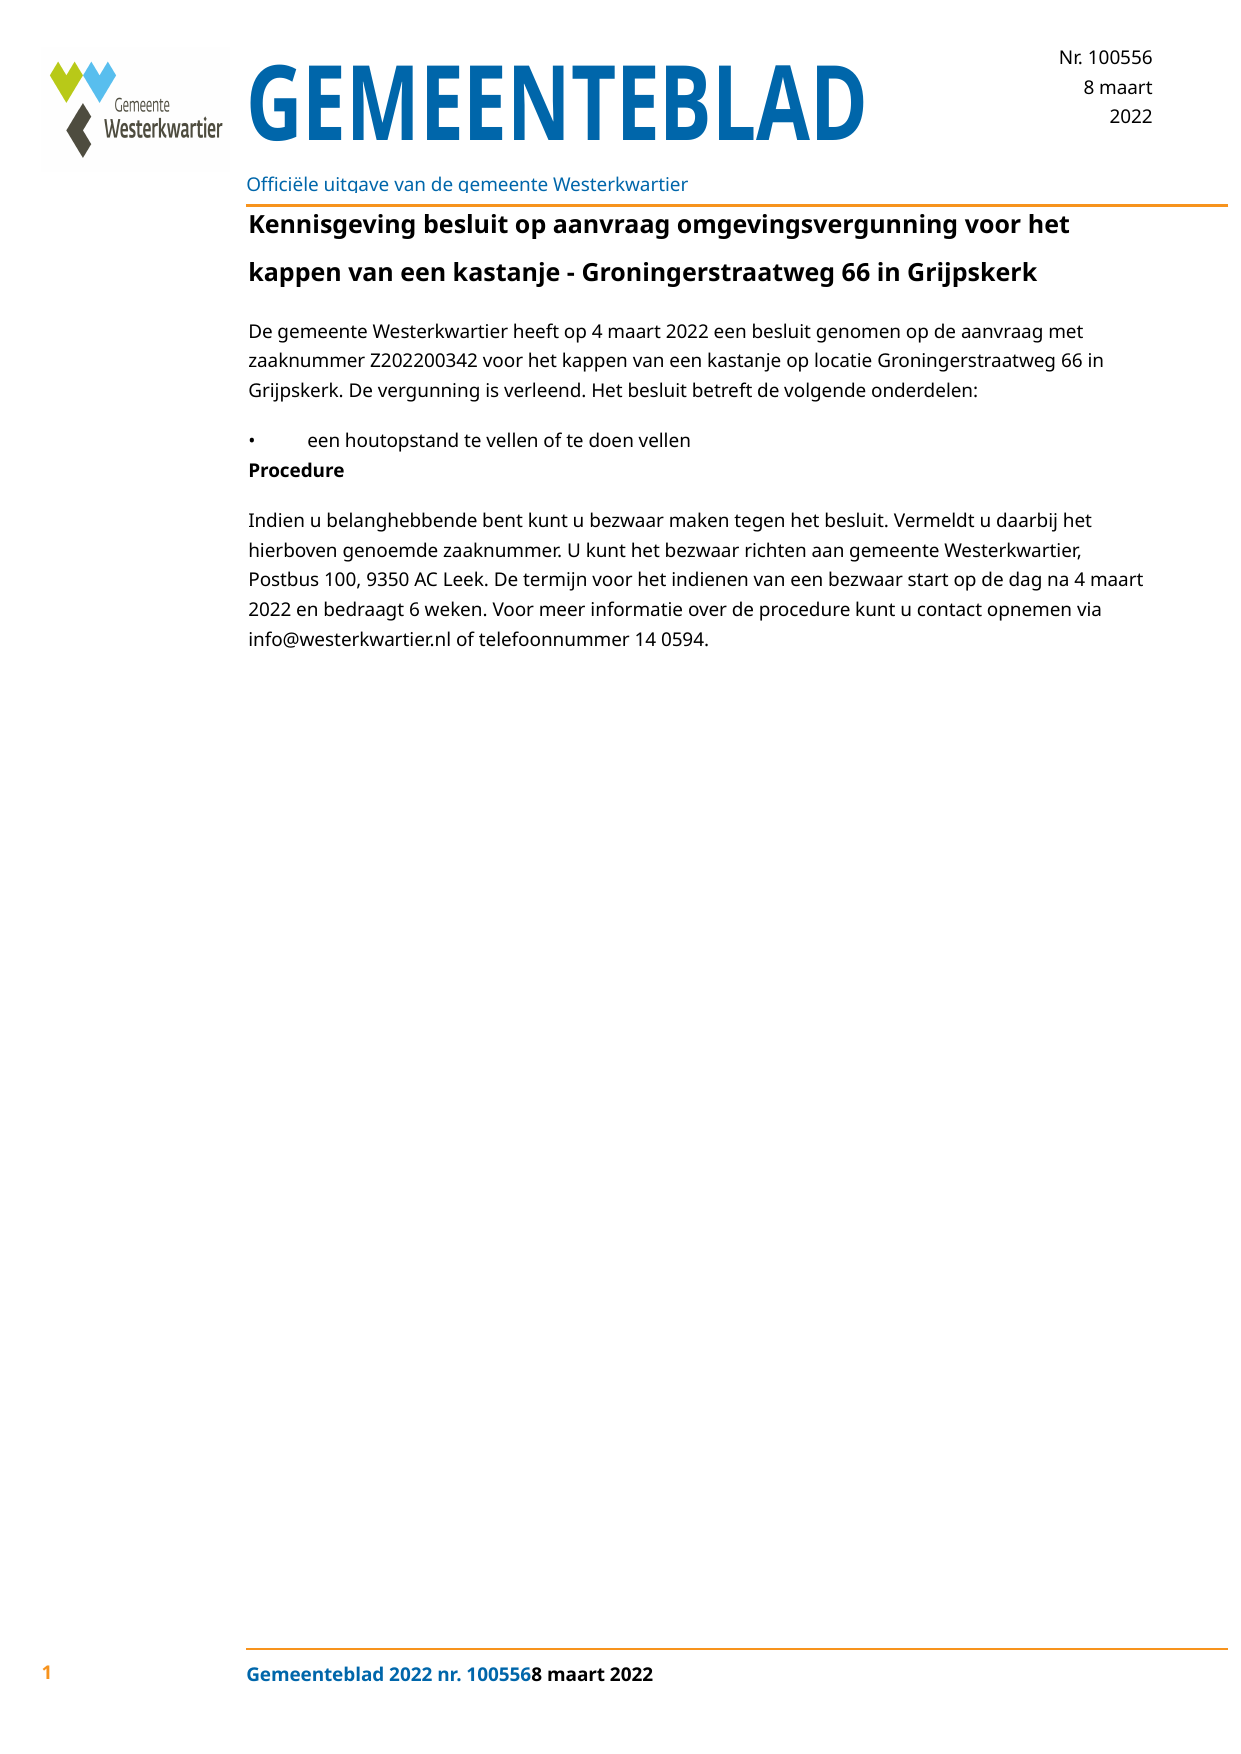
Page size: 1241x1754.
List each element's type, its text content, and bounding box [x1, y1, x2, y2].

text Procedure [248, 457, 1152, 483]
text Kennisgeving besluit op aanvraag omgevingsvergunning voor het kappen van een kastanje - Groningerstraatweg 66 in Grijpskerk [248, 207, 1152, 288]
picture [41, 47, 231, 172]
text Indien u belanghebbende bent kunt u bezwaar maken tegen het besluit. Vermeldt u daarbij het hierboven genoemde zaaknummer. U kunt het bezwaar richten aan gemeente Westerkwartier, Postbus 100, 9350 AC Leek. De termijn voor het indienen van een bezwaar start op de dag na 4 maart 2022 en bedraagt 6 weken. Voor meer informatie over de procedure kunt u contact opnemen via info@westerkwartier.nl of telefoonnummer 14 0594. [248, 507, 1152, 652]
text De gemeente Westerkwartier heeft op 4 maart 2022 een besluit genomen op de aanvraag met zaaknummer Z202200342 voor het kappen van een kastanje op locatie Groningerstraatweg 66 in Grijpskerk. De vergunning is verleend. Het besluit betreft de volgende onderdelen: [248, 318, 1152, 403]
list een houtopstand te vellen of te doen vellen [248, 427, 1152, 453]
